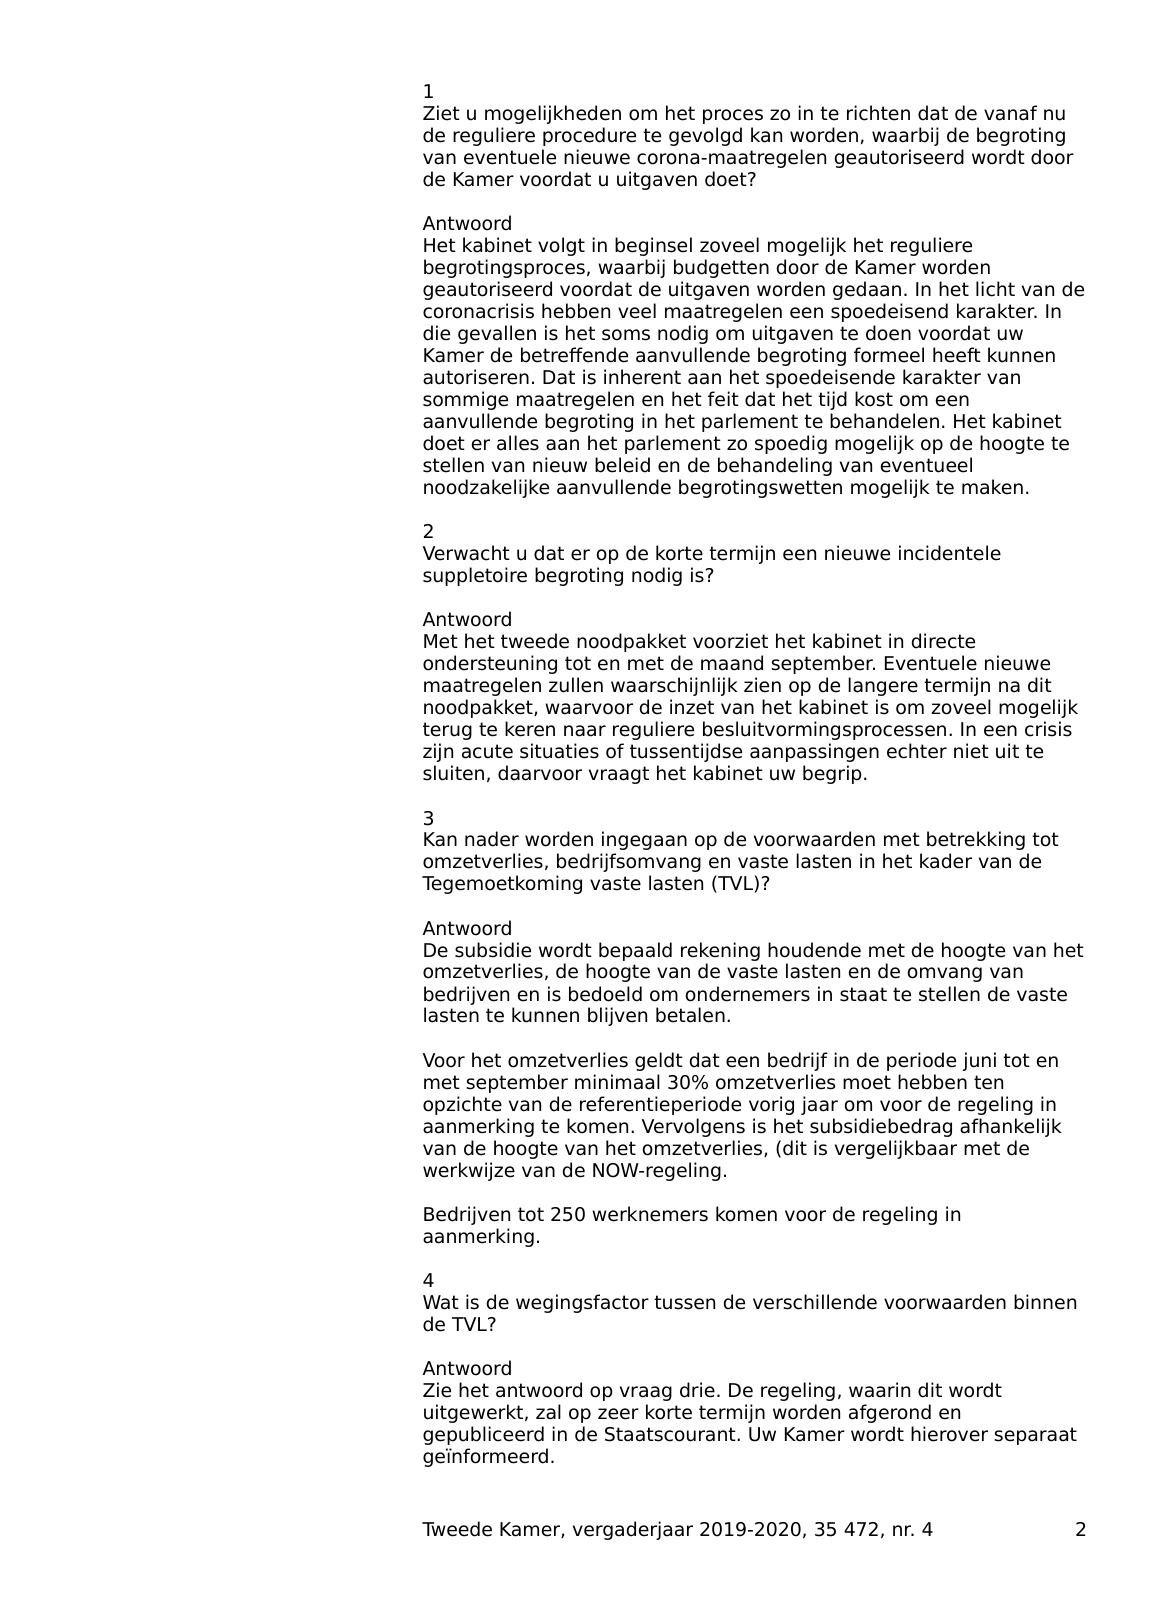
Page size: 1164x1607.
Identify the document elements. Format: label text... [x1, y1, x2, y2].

text Antwoord [422, 1358, 1087, 1380]
text 1 [422, 81, 1087, 103]
text 2 [422, 521, 1087, 543]
text Antwoord [422, 609, 1087, 631]
text Antwoord [422, 917, 1087, 939]
text Voor het omzetverlies geldt dat een bedrijf in de periode juni tot en met september minimaal 30% omzetverlies moet hebben ten opzichte van de referentieperiode vorig jaar om voor de regeling in aanmerking te komen. Vervolgens is het subsidiebedrag afhankelijk van de hoogte van het omzetverlies, (dit is vergelijkbaar met de werkwijze van de NOW-regeling. [422, 1049, 1087, 1181]
text 4 [422, 1270, 1087, 1292]
text Wat is de wegingsfactor tussen de verschillende voorwaarden binnen de TVL? [422, 1292, 1087, 1336]
text Ziet u mogelijkheden om het proces zo in te richten dat de vanaf nu de reguliere procedure te gevolgd kan worden, waarbij de begroting van eventuele nieuwe corona-maatregelen geautoriseerd wordt door de Kamer voordat u uitgaven doet? [422, 103, 1087, 191]
text Kan nader worden ingegaan op de voorwaarden met betrekking tot omzetverlies, bedrijfsomvang en vaste lasten in het kader van de Tegemoetkoming vaste lasten (TVL)? [422, 829, 1087, 895]
text Met het tweede noodpakket voorziet het kabinet in directe ondersteuning tot en met de maand september. Eventuele nieuwe maatregelen zullen waarschijnlijk zien op de langere termijn na dit noodpakket, waarvoor de inzet van het kabinet is om zoveel mogelijk terug te keren naar reguliere besluitvormingsprocessen. In een crisis zijn acute situaties of tussentijdse aanpassingen echter niet uit te sluiten, daarvoor vraagt het kabinet uw begrip. [422, 631, 1087, 785]
text Verwacht u dat er op de korte termijn een nieuwe incidentele suppletoire begroting nodig is? [422, 543, 1087, 587]
text Bedrijven tot 250 werknemers komen voor de regeling in aanmerking. [422, 1204, 1087, 1248]
text Antwoord [422, 213, 1087, 235]
text Het kabinet volgt in beginsel zoveel mogelijk het reguliere begrotingsproces, waarbij budgetten door de Kamer worden geautoriseerd voordat de uitgaven worden gedaan. In het licht van de coronacrisis hebben veel maatregelen een spoedeisend karakter. In die gevallen is het soms nodig om uitgaven te doen voordat uw Kamer de betreffende aanvullende begroting formeel heeft kunnen autoriseren. Dat is inherent aan het spoedeisende karakter van sommige maatregelen en het feit dat het tijd kost om een aanvullende begroting in het parlement te behandelen. Het kabinet doet er alles aan het parlement zo spoedig mogelijk op de hoogte te stellen van nieuw beleid en de behandeling van eventueel noodzakelijke aanvullende begrotingswetten mogelijk te maken. [422, 235, 1087, 499]
text 3 [422, 807, 1087, 829]
text Zie het antwoord op vraag drie. De regeling, waarin dit wordt uitgewerkt, zal op zeer korte termijn worden afgerond en gepubliceerd in de Staatscourant. Uw Kamer wordt hierover separaat geïnformeerd. [422, 1380, 1087, 1468]
text De subsidie wordt bepaald rekening houdende met de hoogte van het omzetverlies, de hoogte van de vaste lasten en de omvang van bedrijven en is bedoeld om ondernemers in staat te stellen de vaste lasten te kunnen blijven betalen. [422, 939, 1087, 1027]
